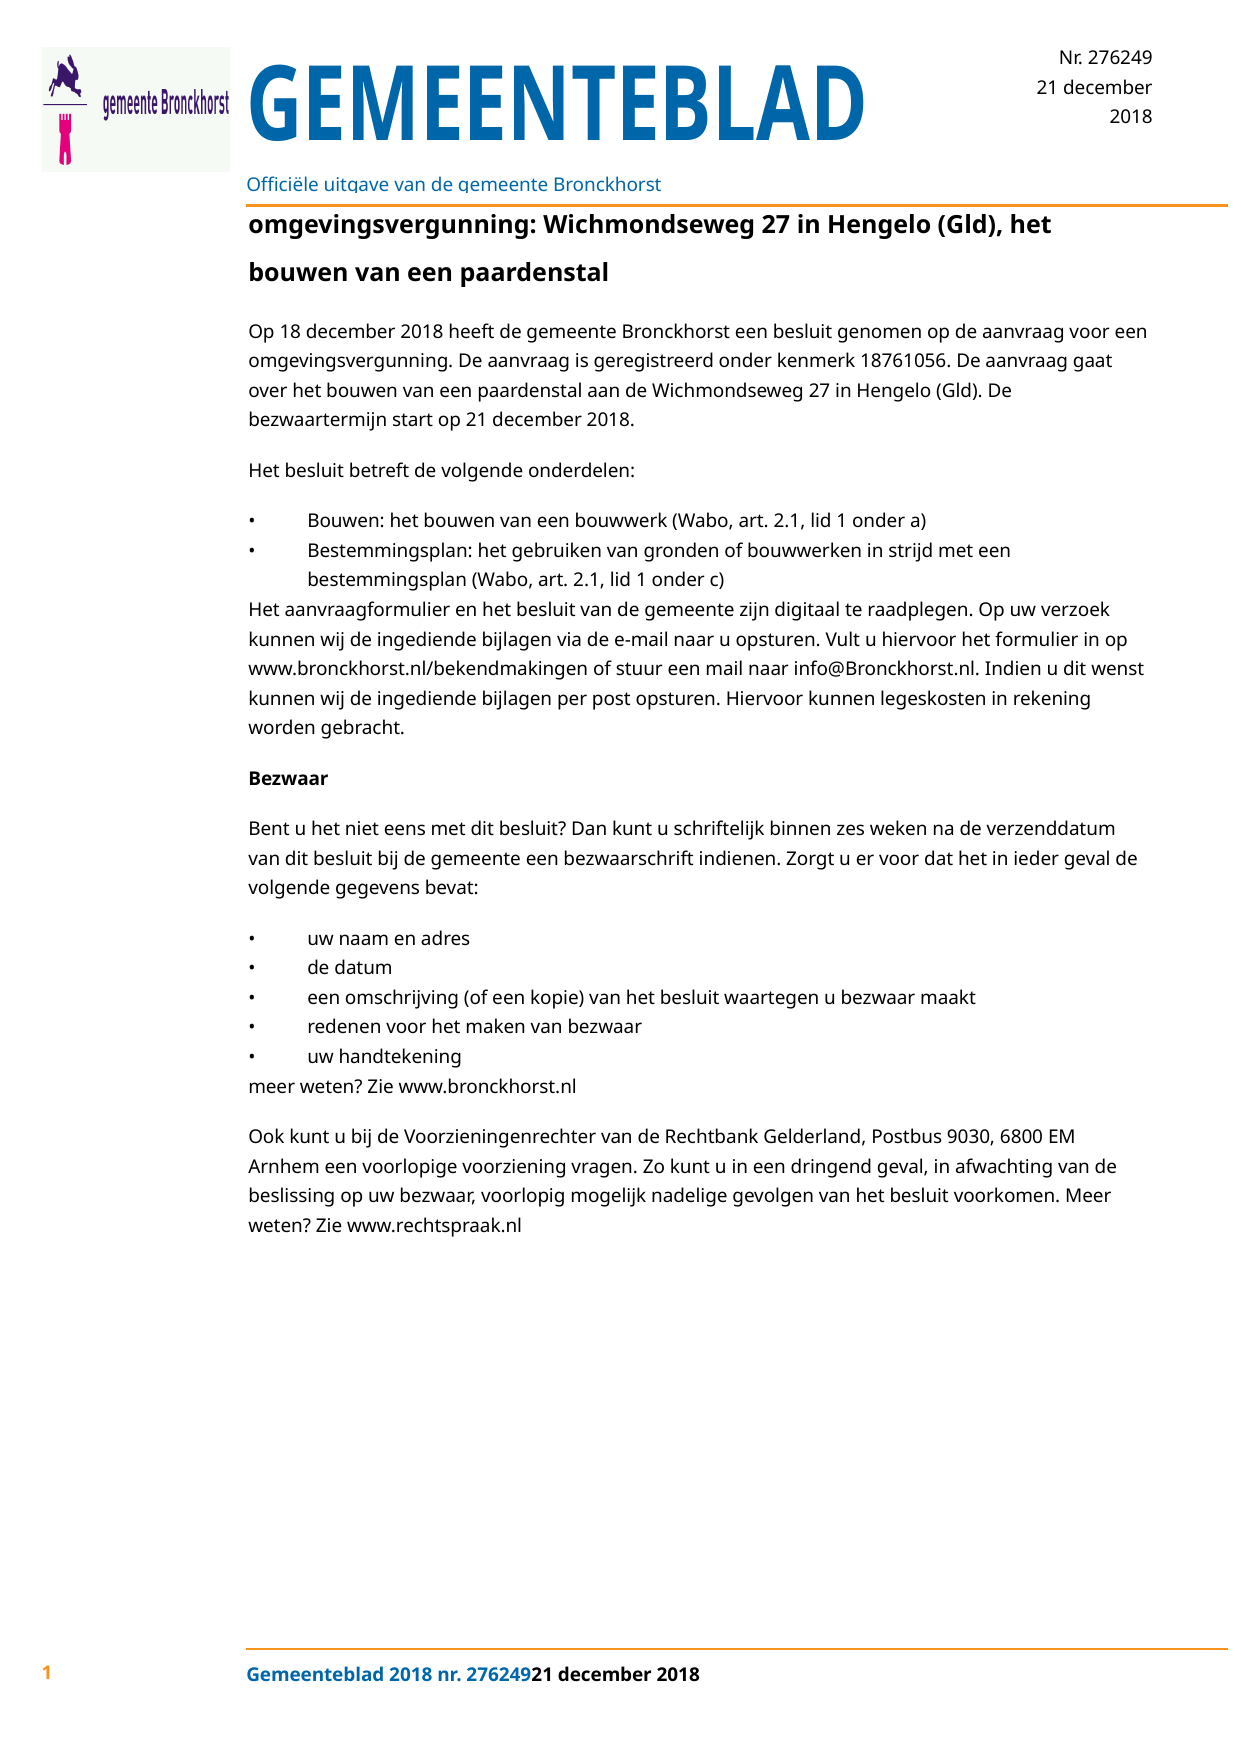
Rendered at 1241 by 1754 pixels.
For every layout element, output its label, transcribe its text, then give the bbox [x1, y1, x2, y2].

text meer weten? Zie www.bronckhorst.nl [248, 1073, 1152, 1099]
list redenen voor het maken van bezwaar [248, 1014, 1152, 1039]
text Bent u het niet eens met dit besluit? Dan kunt u schriftelijk binnen zes weken na de verzenddatum van dit besluit bij de gemeente een bezwaarschrift indienen. Zorgt u er voor dat het in ieder geval de volgende gegevens bevat: [248, 815, 1152, 900]
text Op 18 december 2018 heeft de gemeente Bronckhorst een besluit genomen op de aanvraag voor een omgevingsvergunning. De aanvraag is geregistreerd onder kenmerk 18761056. De aanvraag gaat over het bouwen van een paardenstal aan de Wichmondseweg 27 in Hengelo (Gld). De bezwaartermijn start op 21 december 2018. [248, 318, 1152, 432]
list uw naam en adres [248, 925, 1152, 951]
text Het besluit betreft de volgende onderdelen: [248, 457, 1152, 483]
list een omschrijving (of een kopie) van het besluit waartegen u bezwaar maakt [248, 984, 1152, 1010]
list Bouwen: het bouwen van een bouwwerk (Wabo, art. 2.1, lid 1 onder a) [248, 507, 1152, 533]
list uw handtekening [248, 1043, 1152, 1069]
list Bestemmingsplan: het gebruiken van gronden of bouwwerken in strijd met een bestemmingsplan (Wabo, art. 2.1, lid 1 onder c) [248, 537, 1152, 592]
text omgevingsvergunning: Wichmondseweg 27 in Hengelo (Gld), het bouwen van een paardenstal [248, 207, 1152, 288]
text Ook kunt u bij de Voorzieningenrechter van de Rechtbank Gelderland, Postbus 9030, 6800 EM Arnhem een voorlopige voorziening vragen. Zo kunt u in een dringend geval, in afwachting van de beslissing op uw bezwaar, voorlopig mogelijk nadelige gevolgen van het besluit voorkomen. Meer weten? Zie www.rechtspraak.nl [248, 1123, 1152, 1238]
list de datum [248, 954, 1152, 980]
picture [41, 47, 231, 172]
text Het aanvraagformulier en het besluit van de gemeente zijn digitaal te raadplegen. Op uw verzoek kunnen wij de ingediende bijlagen via de e-mail naar u opsturen. Vult u hiervoor het formulier in op www.bronckhorst.nl/bekendmakingen of stuur een mail naar info@Bronckhorst.nl. Indien u dit wenst kunnen wij de ingediende bijlagen per post opsturen. Hiervoor kunnen legeskosten in rekening worden gebracht. [248, 596, 1152, 740]
text Bezwaar [248, 765, 1152, 791]
